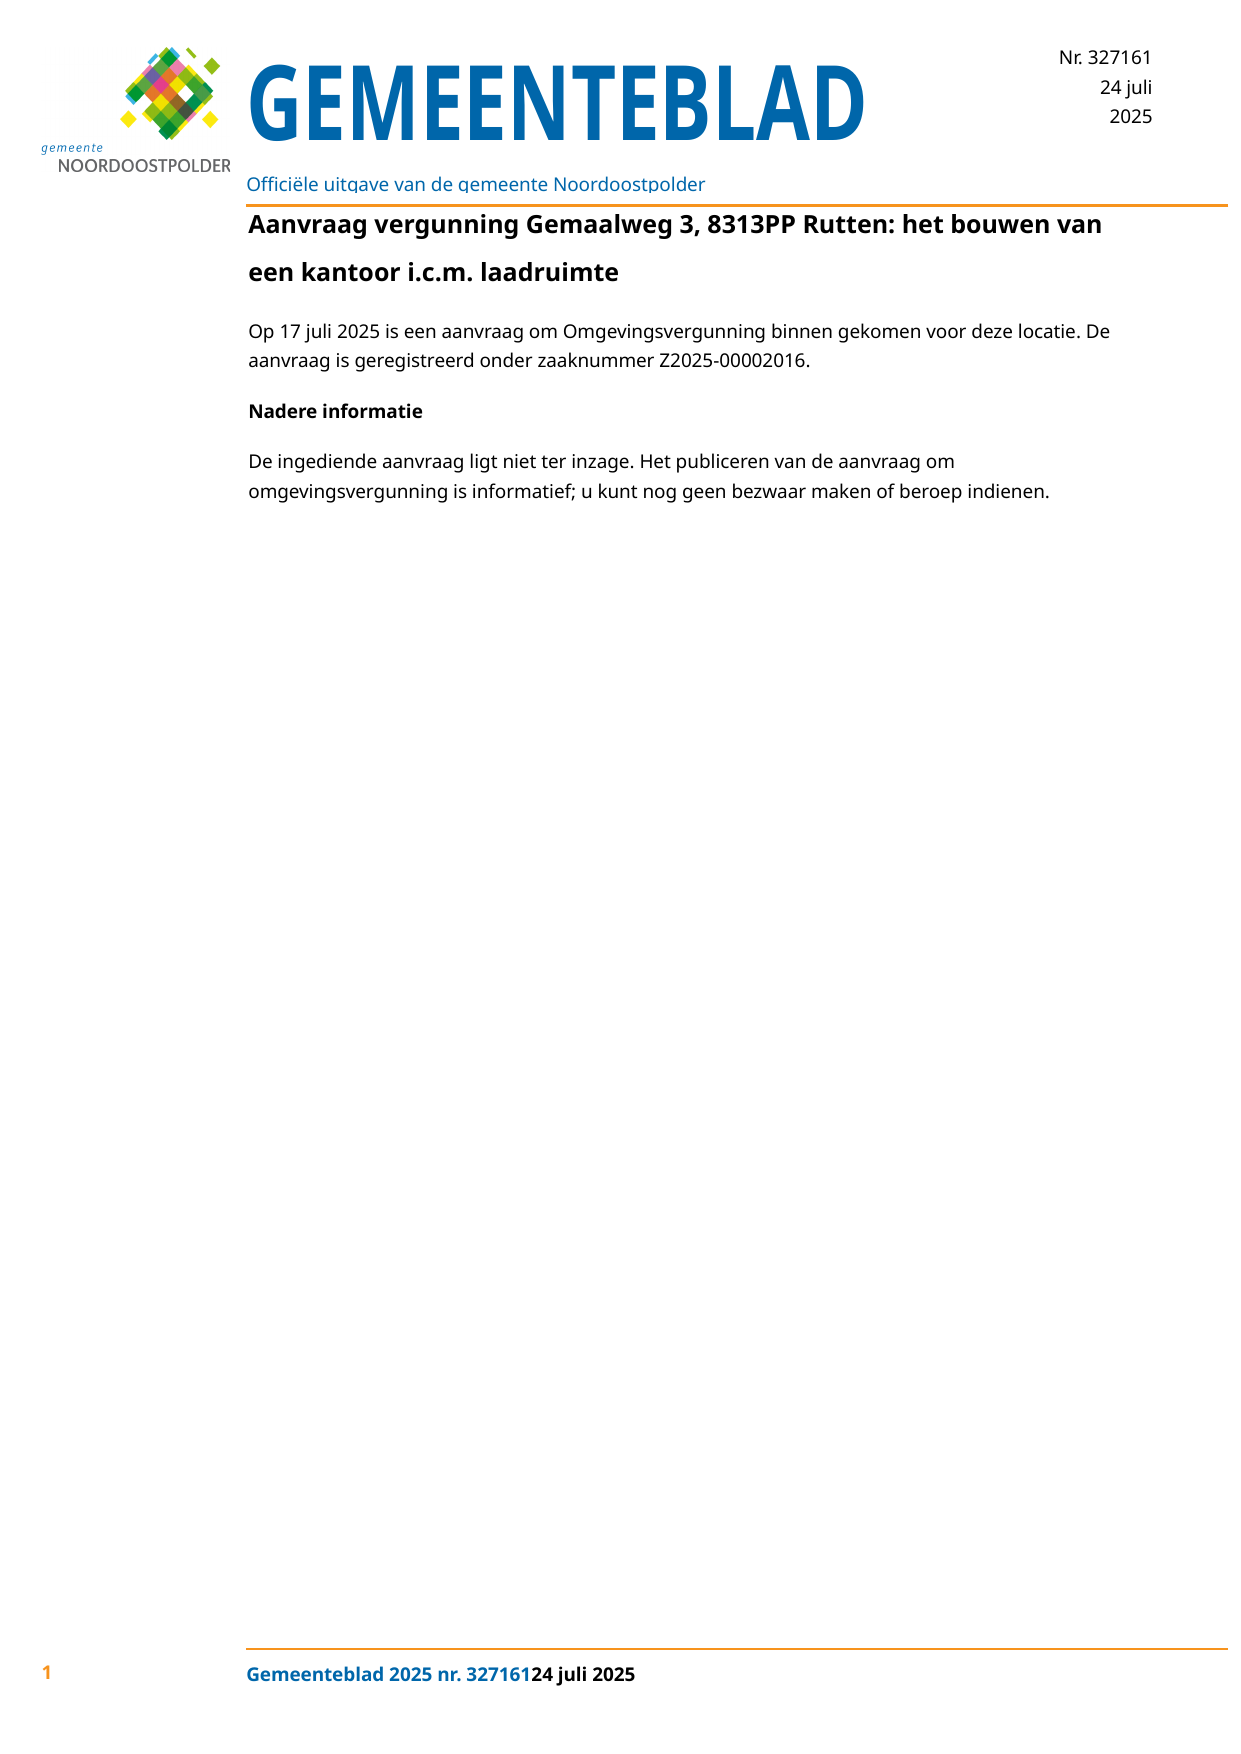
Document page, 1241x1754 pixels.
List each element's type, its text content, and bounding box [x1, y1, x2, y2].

text Aanvraag vergunning Gemaalweg 3, 8313PP Rutten: het bouwen van een kantoor i.c.m. laadruimte [248, 207, 1152, 288]
text De ingediende aanvraag ligt niet ter inzage. Het publiceren van de aanvraag om omgevingsvergunning is informatief; u kunt nog geen bezwaar maken of beroep indienen. [248, 448, 1152, 504]
picture [41, 47, 231, 172]
text Nadere informatie [248, 398, 1152, 424]
text Op 17 juli 2025 is een aanvraag om Omgevingsvergunning binnen gekomen voor deze locatie. De aanvraag is geregistreerd onder zaaknummer Z2025-00002016. [248, 318, 1152, 373]
